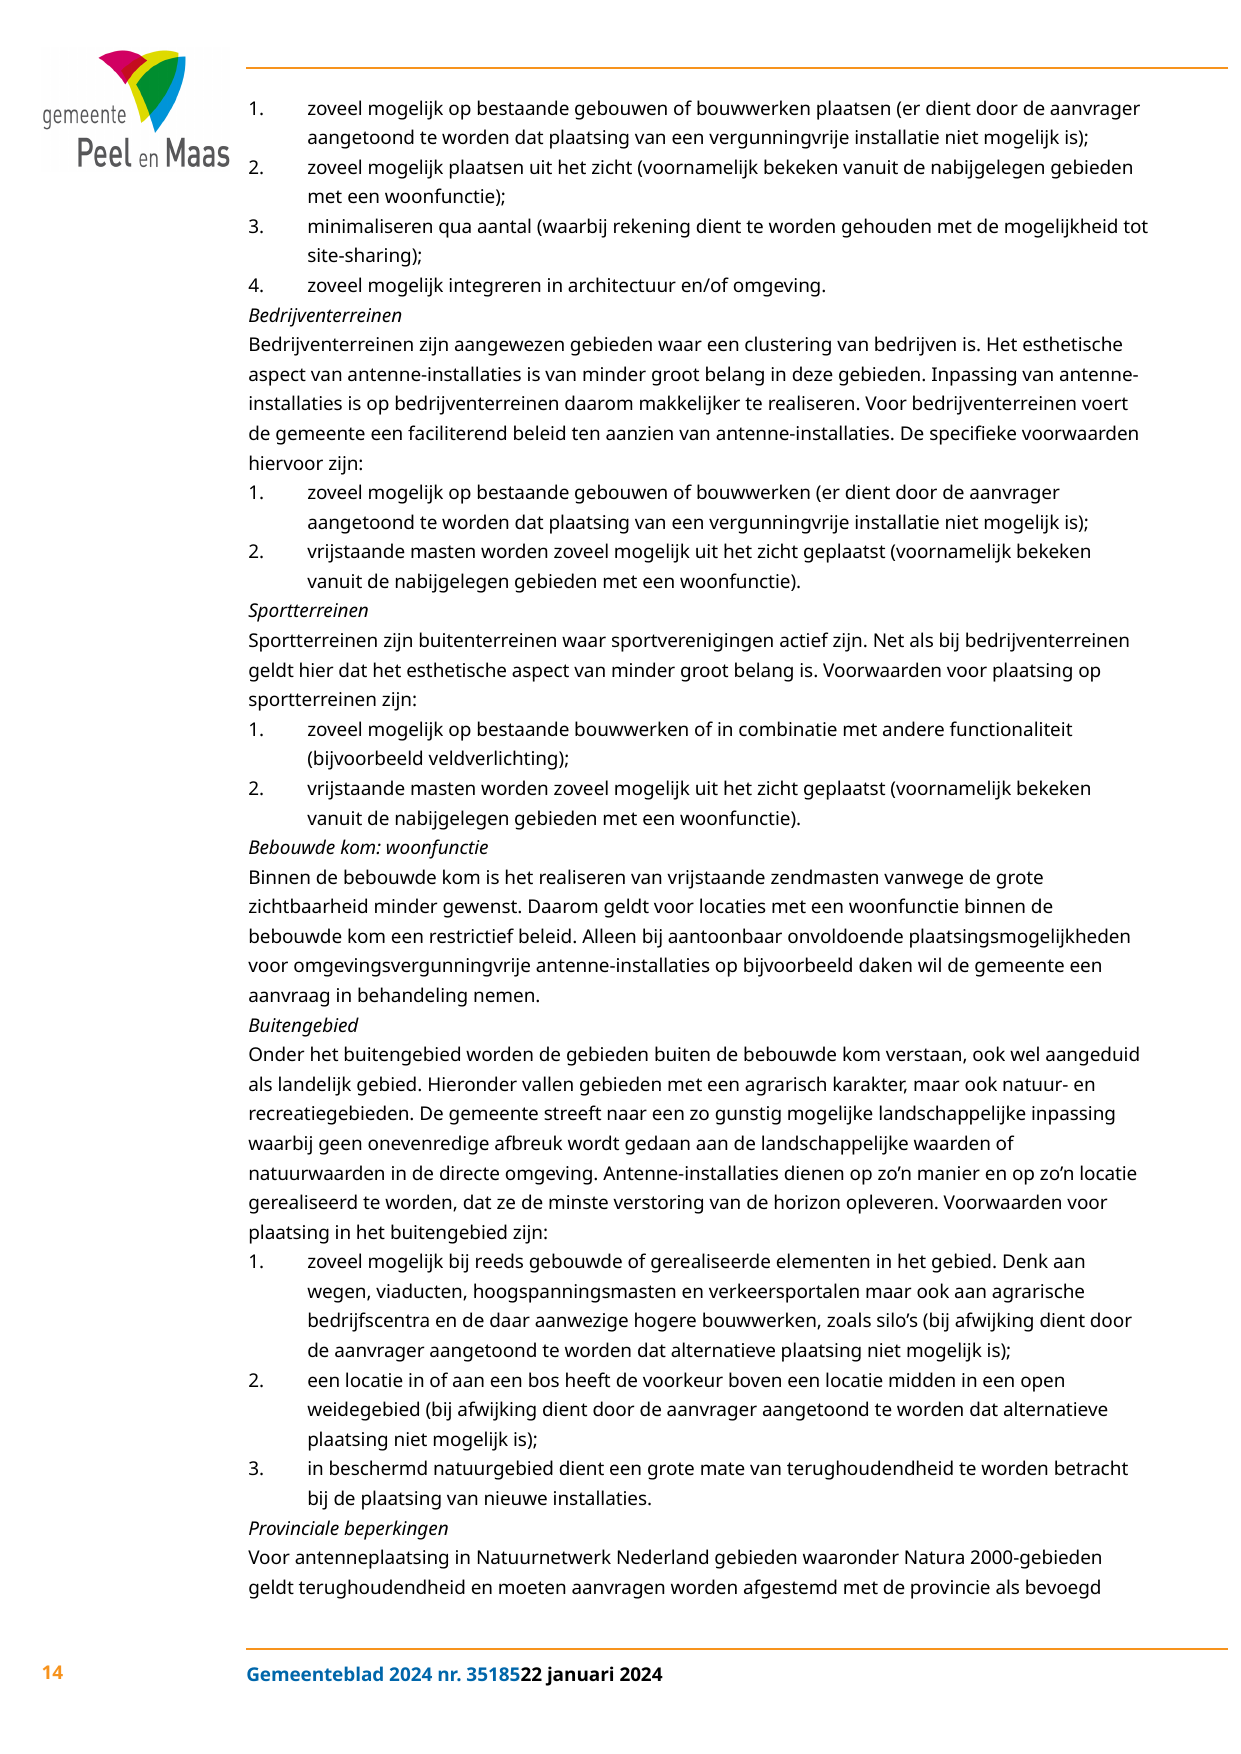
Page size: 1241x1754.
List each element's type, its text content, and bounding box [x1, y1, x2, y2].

picture [41, 47, 231, 172]
list vrijstaande masten worden zoveel mogelijk uit het zicht geplaatst (voornamelijk bekeken vanuit de nabijgelegen gebieden met een woonfunctie). [248, 538, 1152, 594]
text Voor antenneplaatsing in Natuurnetwerk Nederland gebieden waaronder Natura 2000-gebieden geldt terughoudendheid en moeten aanvragen worden afgestemd met de provincie als bevoegd [248, 1544, 1152, 1600]
text Binnen de bebouwde kom is het realiseren van vrijstaande zendmasten vanwege de grote zichtbaarheid minder gewenst. Daarom geldt voor locaties met een woonfunctie binnen de bebouwde kom een restrictief beleid. Alleen bij aantoonbaar onvoldoende plaatsingsmogelijkheden voor omgevingsvergunningvrije antenne-installaties op bijvoorbeeld daken wil de gemeente een aanvraag in behandeling nemen. [248, 864, 1152, 1008]
list zoveel mogelijk op bestaande gebouwen of bouwwerken plaatsen (er dient door de aanvrager aangetoond te worden dat plaatsing van een vergunningvrije installatie niet mogelijk is); [248, 95, 1152, 150]
text Buitengebied [248, 1012, 1152, 1038]
list minimaliseren qua aantal (waarbij rekening dient te worden gehouden met de mogelijkheid tot site-sharing); [248, 213, 1152, 268]
text Onder het buitengebied worden de gebieden buiten de bebouwde kom verstaan, ook wel aangeduid als landelijk gebied. Hieronder vallen gebieden met een agrarisch karakter, maar ook natuur- en recreatiegebieden. De gemeente streeft naar een zo gunstig mogelijke landschappelijke inpassing waarbij geen onevenredige afbreuk wordt gedaan aan de landschappelijke waarden of natuurwaarden in de directe omgeving. Antenne-installaties dienen op zo’n manier en op zo’n locatie gerealiseerd te worden, dat ze de minste verstoring van de horizon opleveren. Voorwaarden voor plaatsing in het buitengebied zijn: [248, 1041, 1152, 1245]
text Bedrijventerreinen [248, 302, 1152, 328]
list zoveel mogelijk op bestaande gebouwen of bouwwerken (er dient door de aanvrager aangetoond te worden dat plaatsing van een vergunningvrije installatie niet mogelijk is); [248, 479, 1152, 535]
list zoveel mogelijk plaatsen uit het zicht (voornamelijk bekeken vanuit de nabijgelegen gebieden met een woonfunctie); [248, 154, 1152, 209]
list vrijstaande masten worden zoveel mogelijk uit het zicht geplaatst (voornamelijk bekeken vanuit de nabijgelegen gebieden met een woonfunctie). [248, 775, 1152, 831]
text Provinciale beperkingen [248, 1515, 1152, 1541]
list zoveel mogelijk bij reeds gebouwde of gerealiseerde elementen in het gebied. Denk aan wegen, viaducten, hoogspanningsmasten en verkeersportalen maar ook aan agrarische bedrijfscentra en de daar aanwezige hogere bouwwerken, zoals silo’s (bij afwijking dient door de aanvrager aangetoond te worden dat alternatieve plaatsing niet mogelijk is); [248, 1248, 1152, 1363]
text Sportterreinen [248, 598, 1152, 623]
list zoveel mogelijk op bestaande bouwwerken of in combinatie met andere functionaliteit (bijvoorbeeld veldverlichting); [248, 716, 1152, 771]
text Bebouwde kom: woonfunctie [248, 834, 1152, 860]
list in beschermd natuurgebied dient een grote mate van terughoudendheid te worden betracht bij de plaatsing van nieuwe installaties. [248, 1456, 1152, 1511]
text Bedrijventerreinen zijn aangewezen gebieden waar een clustering van bedrijven is. Het esthetische aspect van antenne-installaties is van minder groot belang in deze gebieden. Inpassing van antenne-installaties is op bedrijventerreinen daarom makkelijker te realiseren. Voor bedrijventerreinen voert de gemeente een faciliterend beleid ten aanzien van antenne-installaties. De specifieke voorwaarden hiervoor zijn: [248, 331, 1152, 476]
list zoveel mogelijk integreren in architectuur en/of omgeving. [248, 272, 1152, 298]
text Sportterreinen zijn buitenterreinen waar sportverenigingen actief zijn. Net als bij bedrijventerreinen geldt hier dat het esthetische aspect van minder groot belang is. Voorwaarden voor plaatsing op sportterreinen zijn: [248, 627, 1152, 712]
list een locatie in of aan een bos heeft de voorkeur boven een locatie midden in een open weidegebied (bij afwijking dient door de aanvrager aangetoond te worden dat alternatieve plaatsing niet mogelijk is); [248, 1367, 1152, 1452]
